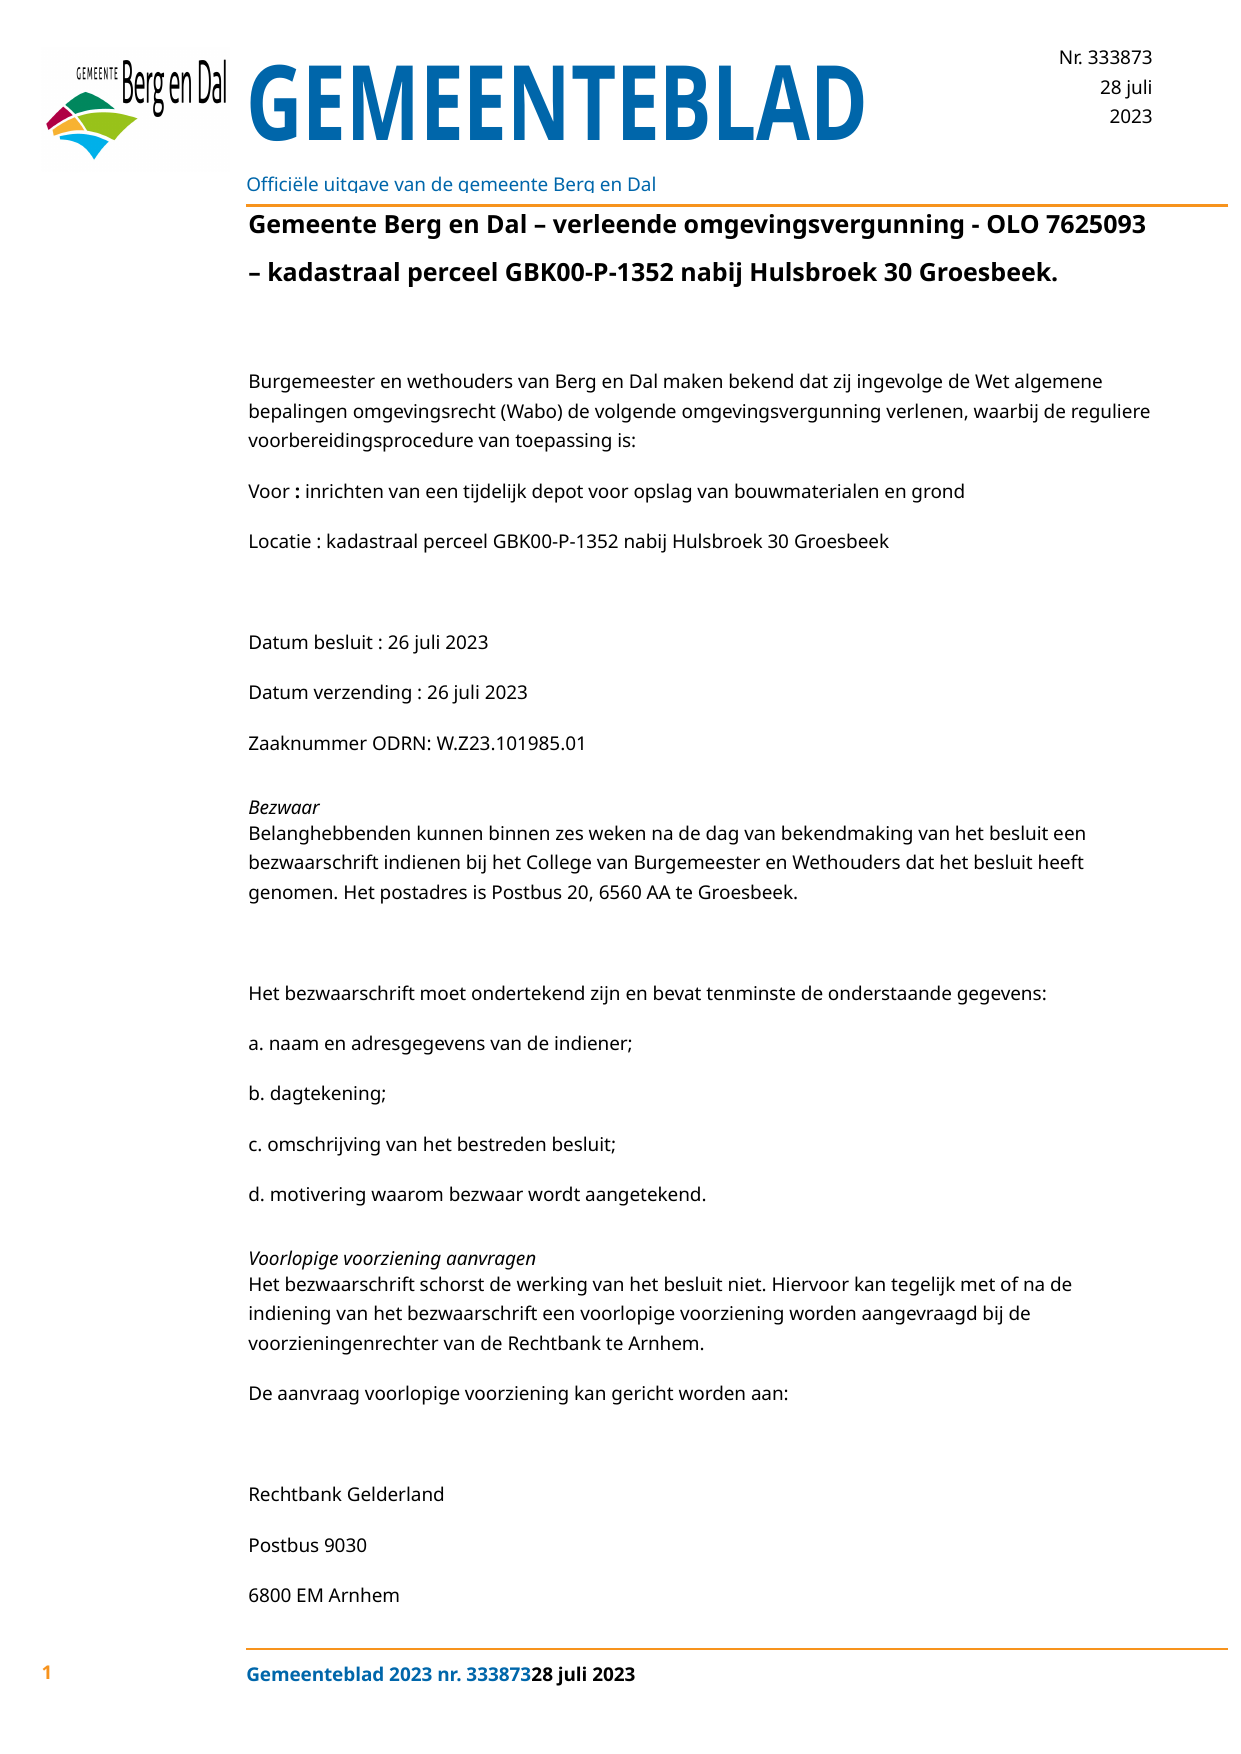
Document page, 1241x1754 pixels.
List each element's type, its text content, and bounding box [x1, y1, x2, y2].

text 6800 EM Arnhem [248, 1582, 1152, 1608]
text Postbus 9030 [248, 1532, 1152, 1558]
text Gemeente Berg en Dal – verleende omgevingsvergunning - OLO 7625093 – kadastraal perceel GBK00-P-1352 nabij Hulsbroek 30 Groesbeek. [248, 207, 1152, 288]
text Datum verzending : 26 juli 2023 [248, 679, 1152, 705]
text a. naam en adresgegevens van de indiener; [248, 1030, 1152, 1056]
text Belanghebbenden kunnen binnen zes weken na de dag van bekendmaking van het besluit een bezwaarschrift indienen bij het College van Burgemeester en Wethouders dat het besluit heeft genomen. Het postadres is Postbus 20, 6560 AA te Groesbeek. [248, 820, 1152, 904]
text Datum besluit : 26 juli 2023 [248, 629, 1152, 655]
text Voorlopige voorziening aanvragen [248, 1245, 1152, 1271]
text Locatie : kadastraal perceel GBK00-P-1352 nabij Hulsbroek 30 Groesbeek [248, 528, 1152, 554]
text b. dagtekening; [248, 1081, 1152, 1106]
text c. omschrijving van het bestreden besluit; [248, 1131, 1152, 1157]
text De aanvraag voorlopige voorziening kan gericht worden aan: [248, 1381, 1152, 1406]
text Burgemeester en wethouders van Berg en Dal maken bekend dat zij ingevolge de Wet algemene bepalingen omgevingsrecht (Wabo) de volgende omgevingsvergunning verlenen, waarbij de reguliere voorbereidingsprocedure van toepassing is: [248, 368, 1152, 453]
text Zaaknummer ODRN: W.Z23.101985.01 [248, 730, 1152, 756]
text Het bezwaarschrift moet ondertekend zijn en bevat tenminste de onderstaande gegevens: [248, 980, 1152, 1005]
text Het bezwaarschrift schorst de werking van het besluit niet. Hiervoor kan tegelijk met of na de indiening van het bezwaarschrift een voorlopige voorziening worden aangevraagd bij de voorzieningenrechter van de Rechtbank te Arnhem. [248, 1271, 1152, 1356]
text Bezwaar [248, 794, 1152, 820]
picture [41, 47, 231, 172]
text Voor : inrichten van een tijdelijk depot voor opslag van bouwmaterialen en grond [248, 478, 1152, 504]
text d. motivering waarom bezwaar wordt aangetekend. [248, 1181, 1152, 1207]
text Rechtbank Gelderland [248, 1481, 1152, 1507]
